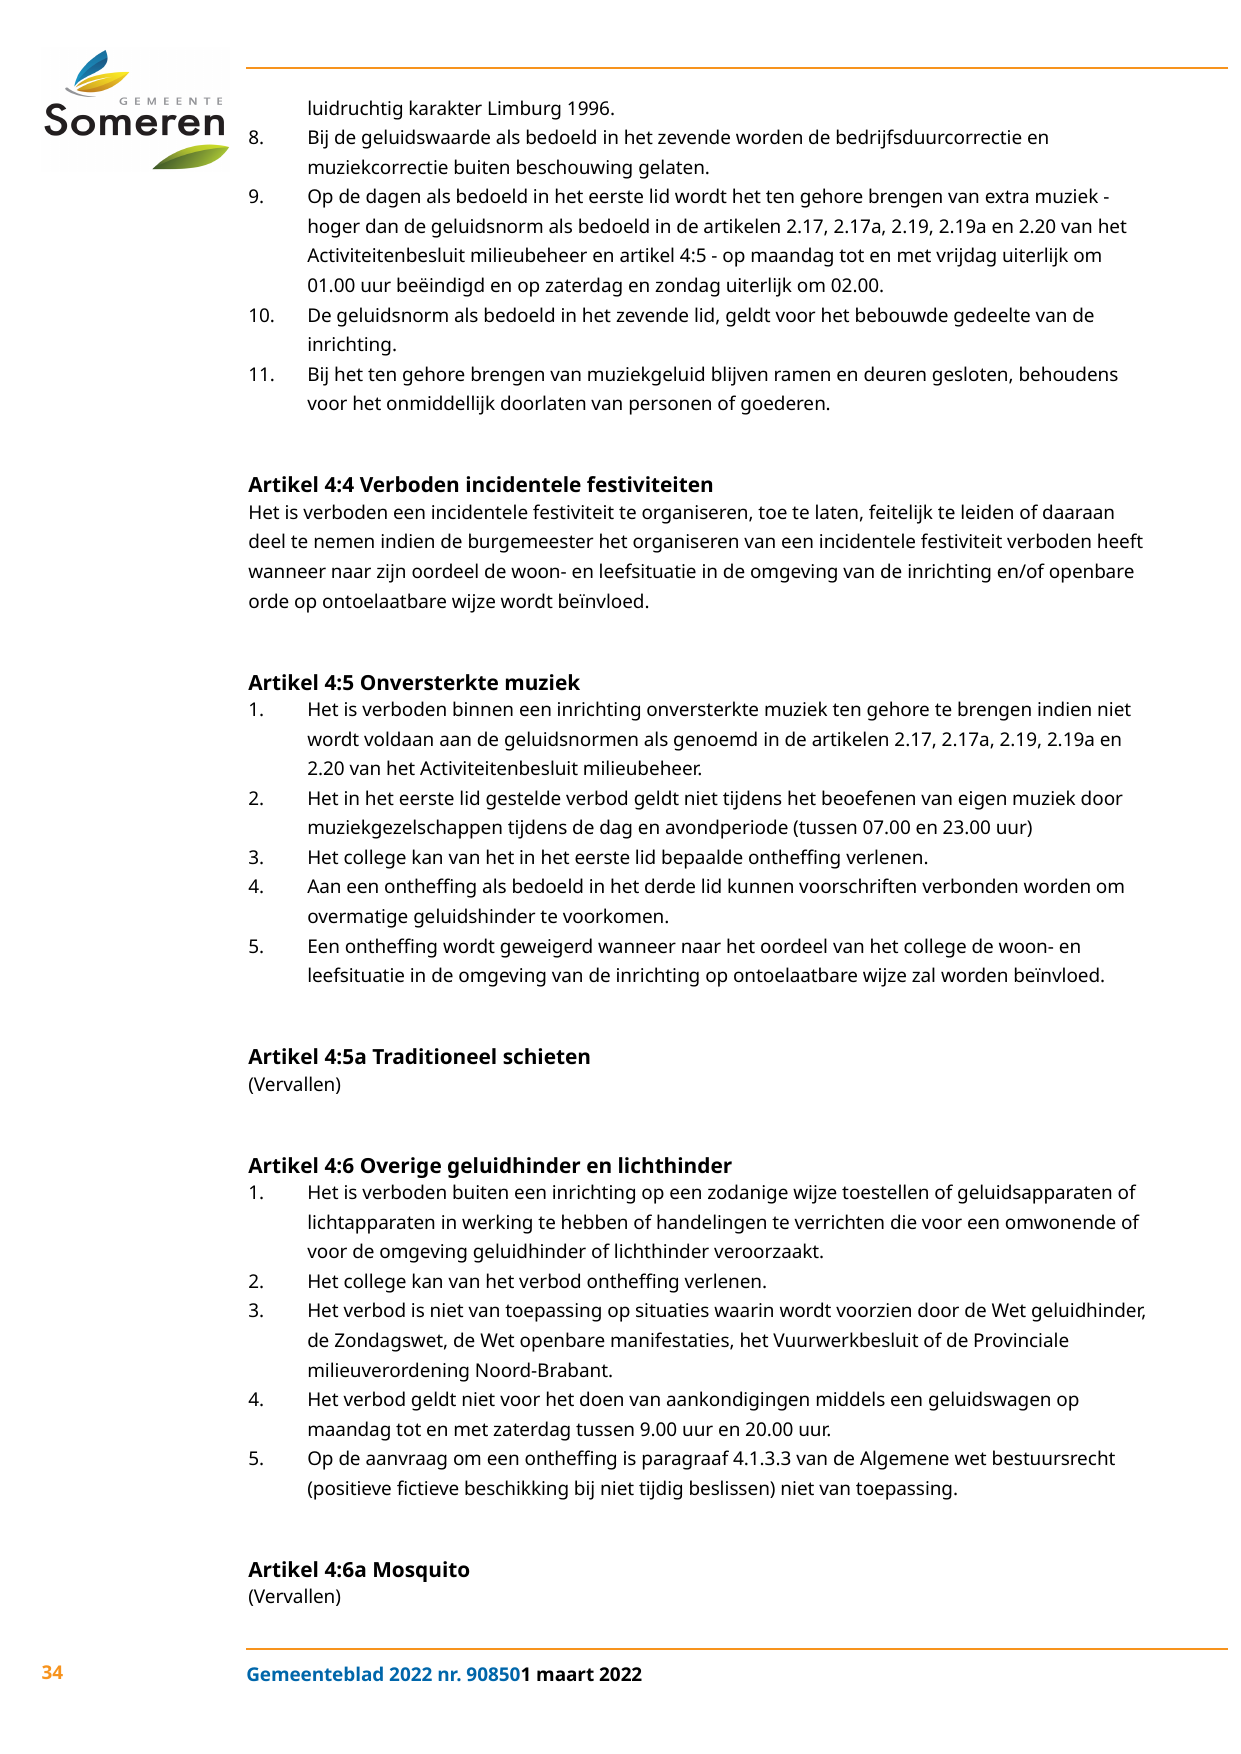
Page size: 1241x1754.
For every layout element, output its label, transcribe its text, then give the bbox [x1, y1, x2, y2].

list Het college kan van het verbod ontheffing verlenen. [248, 1268, 1152, 1294]
list Bij het ten gehore brengen van muziekgeluid blijven ramen en deuren gesloten, behoudens voor het onmiddellijk doorlaten van personen of goederen. [248, 361, 1152, 416]
picture [41, 47, 231, 172]
list De geluidsnorm als bedoeld in het zevende lid, geldt voor het bebouwde gedeelte van de inrichting. [248, 302, 1152, 357]
text Artikel 4:4 Verboden incidentele festiviteiten [248, 471, 1152, 499]
list Op de aanvraag om een ontheffing is paragraaf 4.1.3.3 van de Algemene wet bestuursrecht (positieve fictieve beschikking bij niet tijdig beslissen) niet van toepassing. [248, 1446, 1152, 1501]
list Een ontheffing wordt geweigerd wanneer naar het oordeel van het college de woon- en leefsituatie in de omgeving van de inrichting op ontoelaatbare wijze zal worden beïnvloed. [248, 933, 1152, 988]
list Het is verboden binnen een inrichting onversterkte muziek ten gehore te brengen indien niet wordt voldaan aan de geluidsnormen als genoemd in de artikelen 2.17, 2.17a, 2.19, 2.19a en 2.20 van het Activiteitenbesluit milieubeheer. [248, 696, 1152, 781]
text Artikel 4:6a Mosquito [248, 1555, 1152, 1584]
list Het in het eerste lid gestelde verbod geldt niet tijdens het beoefenen van eigen muziek door muziekgezelschappen tijdens de dag en avondperiode (tussen 07.00 en 23.00 uur) [248, 785, 1152, 840]
text Artikel 4:6 Overige geluidhinder en lichthinder [248, 1151, 1152, 1179]
list Aan een ontheffing als bedoeld in het derde lid kunnen voorschriften verbonden worden om overmatige geluidshinder te voorkomen. [248, 874, 1152, 929]
text (Vervallen) [248, 1071, 1152, 1097]
list Het verbod is niet van toepassing op situaties waarin wordt voorzien door de Wet geluidhinder, de Zondagswet, de Wet openbare manifestaties, het Vuurwerkbesluit of de Provinciale milieuverordening Noord-Brabant. [248, 1298, 1152, 1383]
list luidruchtig karakter Limburg 1996. [248, 95, 1152, 121]
list Het is verboden buiten een inrichting op een zodanige wijze toestellen of geluidsapparaten of lichtapparaten in werking te hebben of handelingen te verrichten die voor een omwonende of voor de omgeving geluidhinder of lichthinder veroorzaakt. [248, 1179, 1152, 1264]
text (Vervallen) [248, 1584, 1152, 1609]
text Het is verboden een incidentele festiviteit te organiseren, toe te laten, feitelijk te leiden of daaraan deel te nemen indien de burgemeester het organiseren van een incidentele festiviteit verboden heeft wanneer naar zijn oordeel de woon- en leefsituatie in de omgeving van de inrichting en/of openbare orde op ontoelaatbare wijze wordt beïnvloed. [248, 499, 1152, 613]
list Bij de geluidswaarde als bedoeld in het zevende worden de bedrijfsduurcorrectie en muziekcorrectie buiten beschouwing gelaten. [248, 124, 1152, 180]
list Het verbod geldt niet voor het doen van aankondigingen middels een geluidswagen op maandag tot en met zaterdag tussen 9.00 uur en 20.00 uur. [248, 1386, 1152, 1442]
text Artikel 4:5a Traditioneel schieten [248, 1042, 1152, 1071]
text Artikel 4:5 Onversterkte muziek [248, 668, 1152, 696]
list Op de dagen als bedoeld in het eerste lid wordt het ten gehore brengen van extra muziek - hoger dan de geluidsnorm als bedoeld in de artikelen 2.17, 2.17a, 2.19, 2.19a en 2.20 van het Activiteitenbesluit milieubeheer en artikel 4:5 - op maandag tot en met vrijdag uiterlijk om 01.00 uur beëindigd en op zaterdag en zondag uiterlijk om 02.00. [248, 183, 1152, 298]
list Het college kan van het in het eerste lid bepaalde ontheffing verlenen. [248, 844, 1152, 870]
